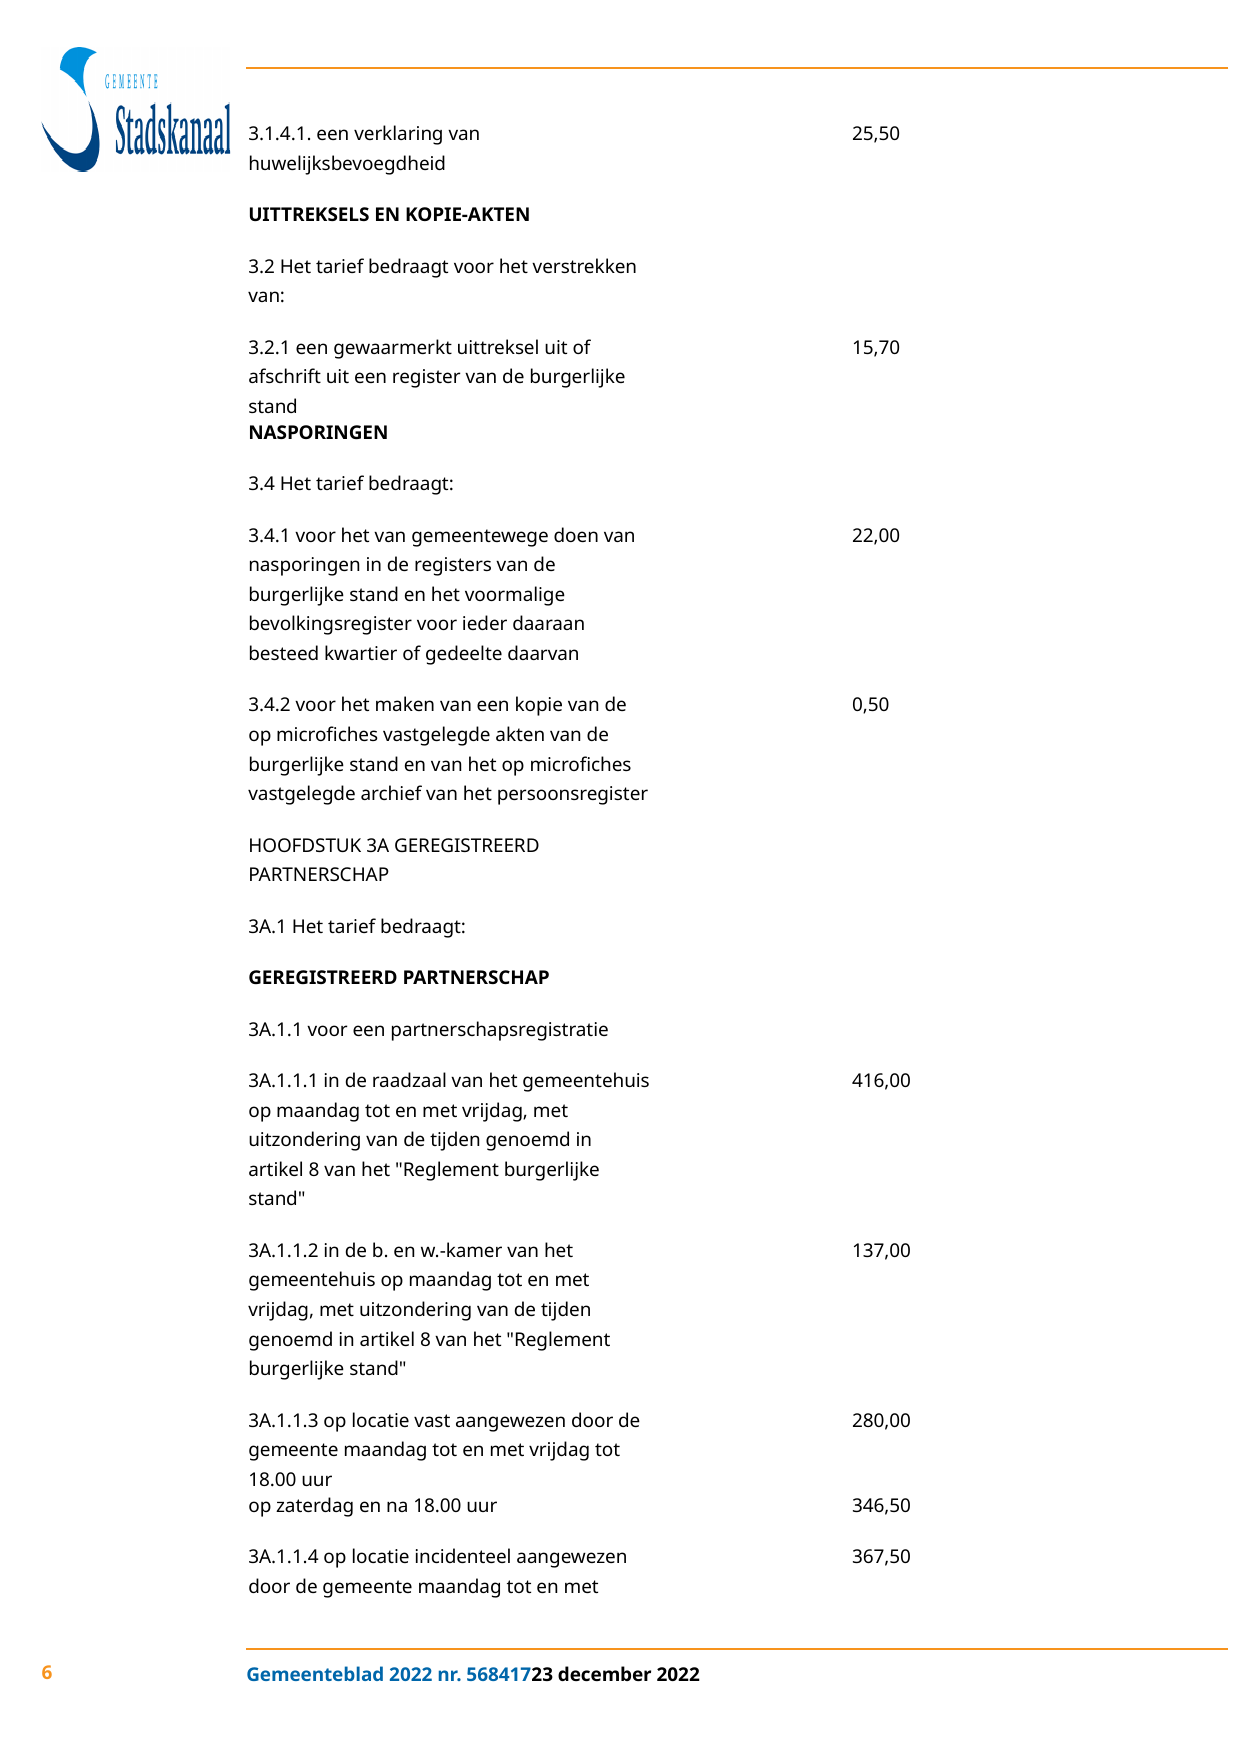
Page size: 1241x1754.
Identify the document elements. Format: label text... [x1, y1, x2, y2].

table_cell [852, 939, 1052, 964]
table_cell [248, 990, 652, 1016]
table_cell [652, 176, 852, 202]
table_cell [652, 692, 852, 806]
table_cell 346,50 [852, 1492, 1052, 1517]
table_cell [652, 666, 852, 692]
table_cell [248, 887, 652, 913]
table_cell 3A.1 Het tarief bedraagt: [248, 913, 652, 939]
table_cell [852, 176, 1052, 202]
table_cell UITTREKSELS EN KOPIE-AKTEN [248, 202, 652, 227]
table_cell [652, 419, 852, 445]
table_cell [652, 913, 852, 939]
table_cell [652, 522, 852, 666]
table_cell 0,50 [852, 692, 1052, 806]
table_cell [852, 990, 1052, 1016]
table_cell NASPORINGEN [248, 419, 652, 445]
table_cell [852, 95, 1052, 121]
table_cell [652, 202, 852, 227]
table_cell [652, 496, 852, 522]
table_cell [248, 806, 652, 832]
table_cell [248, 227, 652, 253]
table_cell [652, 1381, 852, 1407]
table_cell [852, 806, 1052, 832]
table_cell [248, 176, 652, 202]
table_cell [852, 227, 1052, 253]
table_cell 3.2.1 een gewaarmerkt uittreksel uit of afschrift uit een register van de burgerlijke stand [248, 334, 652, 419]
table_cell 3A.1.1.4 op locatie incidenteel aangewezen door de gemeente maandag tot en met [248, 1543, 652, 1598]
table_cell 3.1.4.1. een verklaring van huwelijksbevoegdheid [248, 121, 652, 176]
table_cell 3A.1.1.1 in de raadzaal van het gemeentehuis op maandag tot en met vrijdag, met uitzondering van de tijden genoemd in artikel 8 van het "Reglement burgerlijke stand" [248, 1067, 652, 1211]
table_cell [852, 202, 1052, 227]
table_cell [852, 1211, 1052, 1237]
table_cell HOOFDSTUK 3A GEREGISTREERD PARTNERSCHAP [248, 832, 652, 887]
table_cell 416,00 [852, 1067, 1052, 1211]
table_cell [652, 1016, 852, 1042]
table_cell [652, 1042, 852, 1067]
table_cell [852, 470, 1052, 496]
picture [41, 47, 231, 172]
table_cell [852, 887, 1052, 913]
table_cell [652, 1067, 852, 1211]
table_cell [652, 308, 852, 334]
table_cell 280,00 [852, 1407, 1052, 1492]
table_cell 137,00 [852, 1237, 1052, 1381]
table_cell [852, 913, 1052, 939]
table_cell [852, 832, 1052, 887]
table_cell op zaterdag en na 18.00 uur [248, 1492, 652, 1517]
table_cell [248, 1381, 652, 1407]
table_cell 22,00 [852, 522, 1052, 666]
table_cell [652, 1492, 852, 1517]
table_cell [652, 939, 852, 964]
table_cell [652, 445, 852, 470]
table_cell [852, 445, 1052, 470]
table_cell [248, 939, 652, 964]
table_cell [652, 1407, 852, 1492]
table_cell 3.2 Het tarief bedraagt voor het verstrekken van: [248, 253, 652, 308]
table_cell [852, 253, 1052, 308]
table_cell [652, 806, 852, 832]
table_cell [852, 1016, 1052, 1042]
table_cell [248, 95, 652, 121]
table_cell 367,50 [852, 1543, 1052, 1598]
table_cell [652, 470, 852, 496]
table_cell [652, 990, 852, 1016]
table_cell [248, 308, 652, 334]
table_cell GEREGISTREERD PARTNERSCHAP [248, 964, 652, 990]
table_cell [248, 1042, 652, 1067]
table_cell [652, 334, 852, 419]
table_cell [852, 1518, 1052, 1543]
table_cell [652, 121, 852, 176]
table_cell [652, 95, 852, 121]
table_cell [852, 308, 1052, 334]
table_cell [248, 1518, 652, 1543]
table_cell [652, 887, 852, 913]
table_cell [852, 419, 1052, 445]
table_cell [852, 1042, 1052, 1067]
table_cell [652, 832, 852, 887]
table_cell [652, 227, 852, 253]
table_cell [248, 666, 652, 692]
table_cell 3.4.2 voor het maken van een kopie van de op microfiches vastgelegde akten van de burgerlijke stand en van het op microfiches vastgelegde archief van het persoonsregister [248, 692, 652, 806]
table_cell [652, 1237, 852, 1381]
table_cell [852, 1381, 1052, 1407]
table_cell 3A.1.1.2 in de b. en w.-kamer van het gemeentehuis op maandag tot en met vrijdag, met uitzondering van de tijden genoemd in artikel 8 van het "Reglement burgerlijke stand" [248, 1237, 652, 1381]
table_cell [652, 1518, 852, 1543]
table_cell [652, 253, 852, 308]
table_cell 3.4 Het tarief bedraagt: [248, 470, 652, 496]
table_cell 3A.1.1 voor een partnerschapsregistratie [248, 1016, 652, 1042]
table_cell [652, 1543, 852, 1598]
table_cell 25,50 [852, 121, 1052, 176]
table_cell [248, 445, 652, 470]
table_cell [248, 496, 652, 522]
table_cell [852, 964, 1052, 990]
table_cell 3.4.1 voor het van gemeentewege doen van nasporingen in de registers van de burgerlijke stand en het voormalige bevolkingsregister voor ieder daaraan besteed kwartier of gedeelte daarvan [248, 522, 652, 666]
table_cell 3A.1.1.3 op locatie vast aangewezen door de gemeente maandag tot en met vrijdag tot 18.00 uur [248, 1407, 652, 1492]
table_cell [852, 496, 1052, 522]
table_cell [852, 666, 1052, 692]
table_cell 15,70 [852, 334, 1052, 419]
table_cell [652, 1211, 852, 1237]
table_cell [652, 964, 852, 990]
table_cell [248, 1211, 652, 1237]
